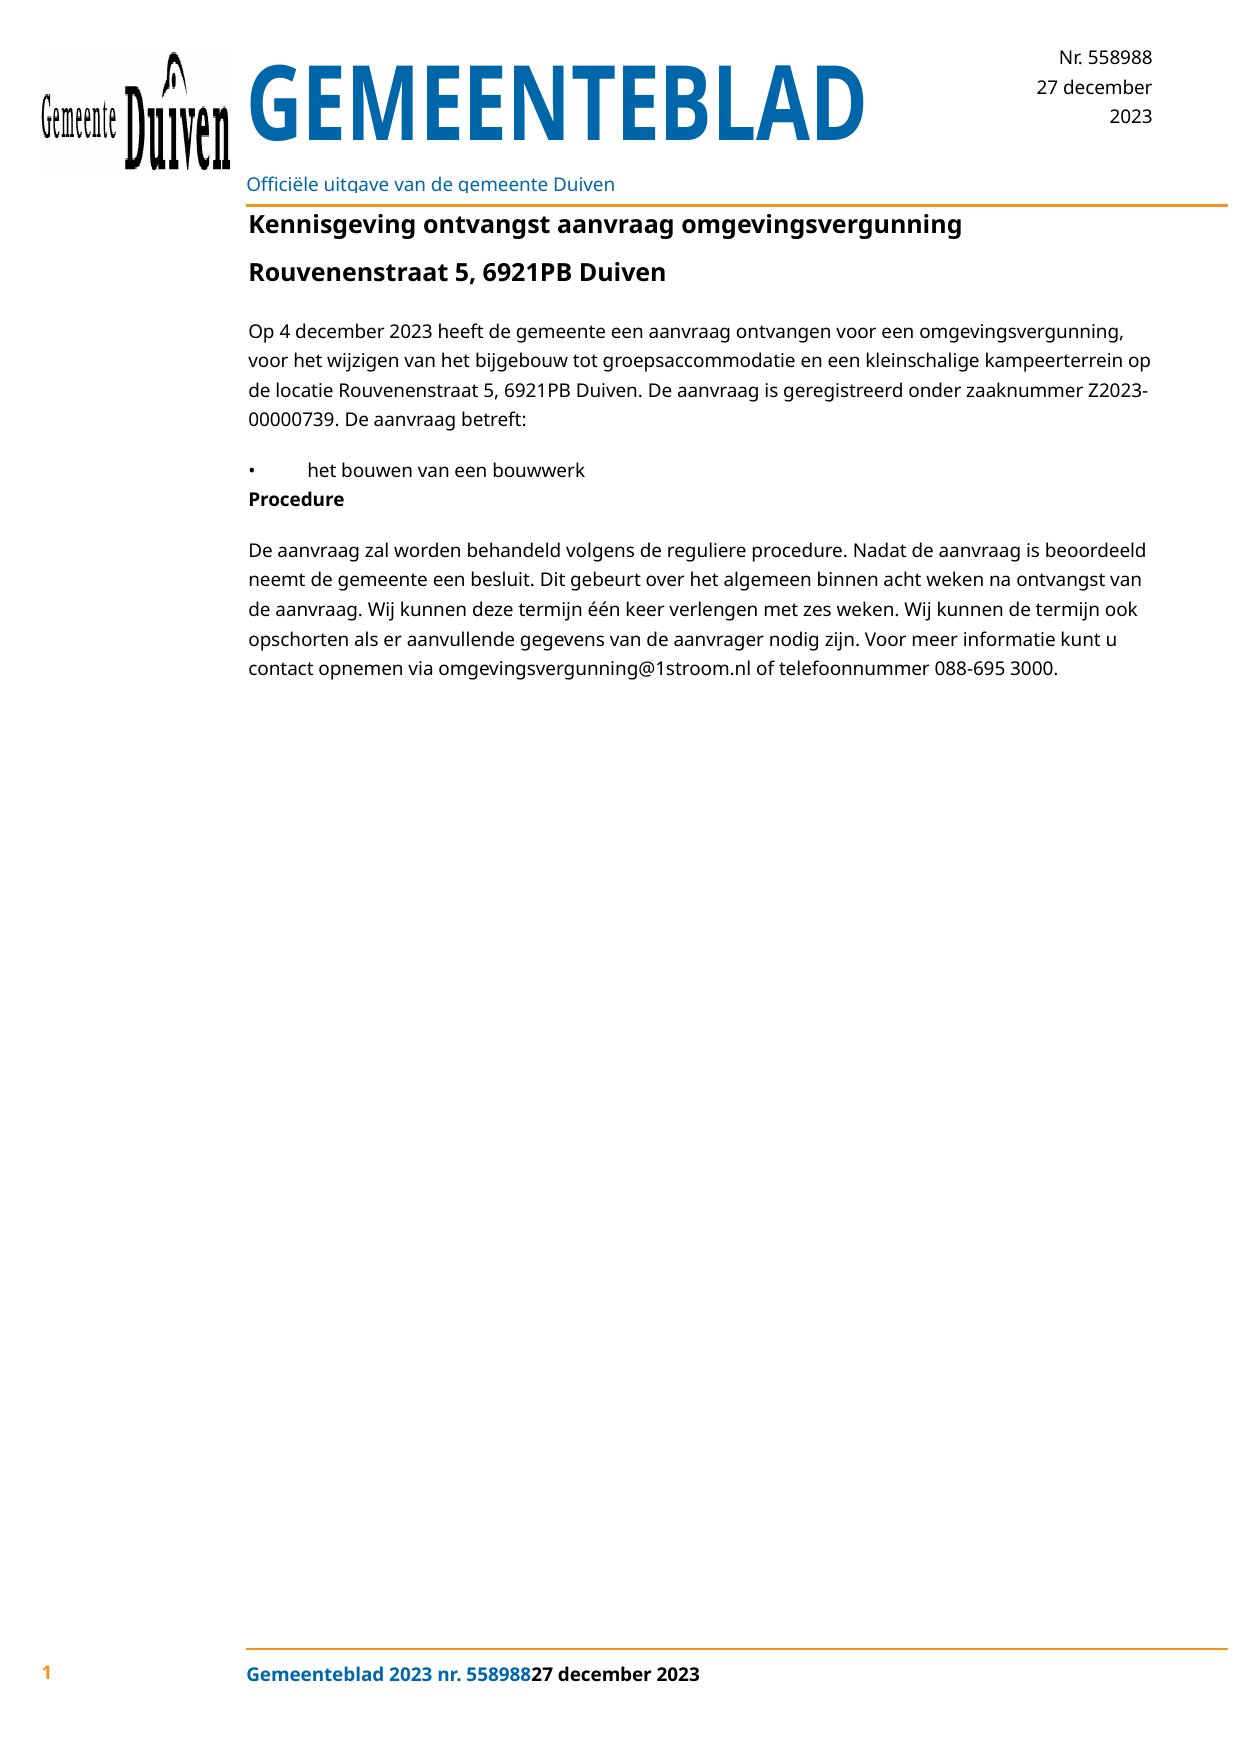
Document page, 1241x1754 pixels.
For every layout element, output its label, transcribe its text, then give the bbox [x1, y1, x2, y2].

text Procedure [248, 487, 1152, 512]
text Kennisgeving ontvangst aanvraag omgevingsvergunning Rouvenenstraat 5, 6921PB Duiven [248, 207, 1152, 288]
text Op 4 december 2023 heeft de gemeente een aanvraag ontvangen voor een omgevingsvergunning, voor het wijzigen van het bijgebouw tot groepsaccommodatie en een kleinschalige kampeerterrein op de locatie Rouvenenstraat 5, 6921PB Duiven. De aanvraag is geregistreerd onder zaaknummer Z2023-00000739. De aanvraag betreft: [248, 318, 1152, 432]
list het bouwen van een bouwwerk [248, 457, 1152, 483]
picture [41, 47, 231, 172]
text De aanvraag zal worden behandeld volgens de reguliere procedure. Nadat de aanvraag is beoordeeld neemt de gemeente een besluit. Dit gebeurt over het algemeen binnen acht weken na ontvangst van de aanvraag. Wij kunnen deze termijn één keer verlengen met zes weken. Wij kunnen de termijn ook opschorten als er aanvullende gegevens van de aanvrager nodig zijn. Voor meer informatie kunt u contact opnemen via omgevingsvergunning@1stroom.nl of telefoonnummer 088-695 3000. [248, 537, 1152, 681]
